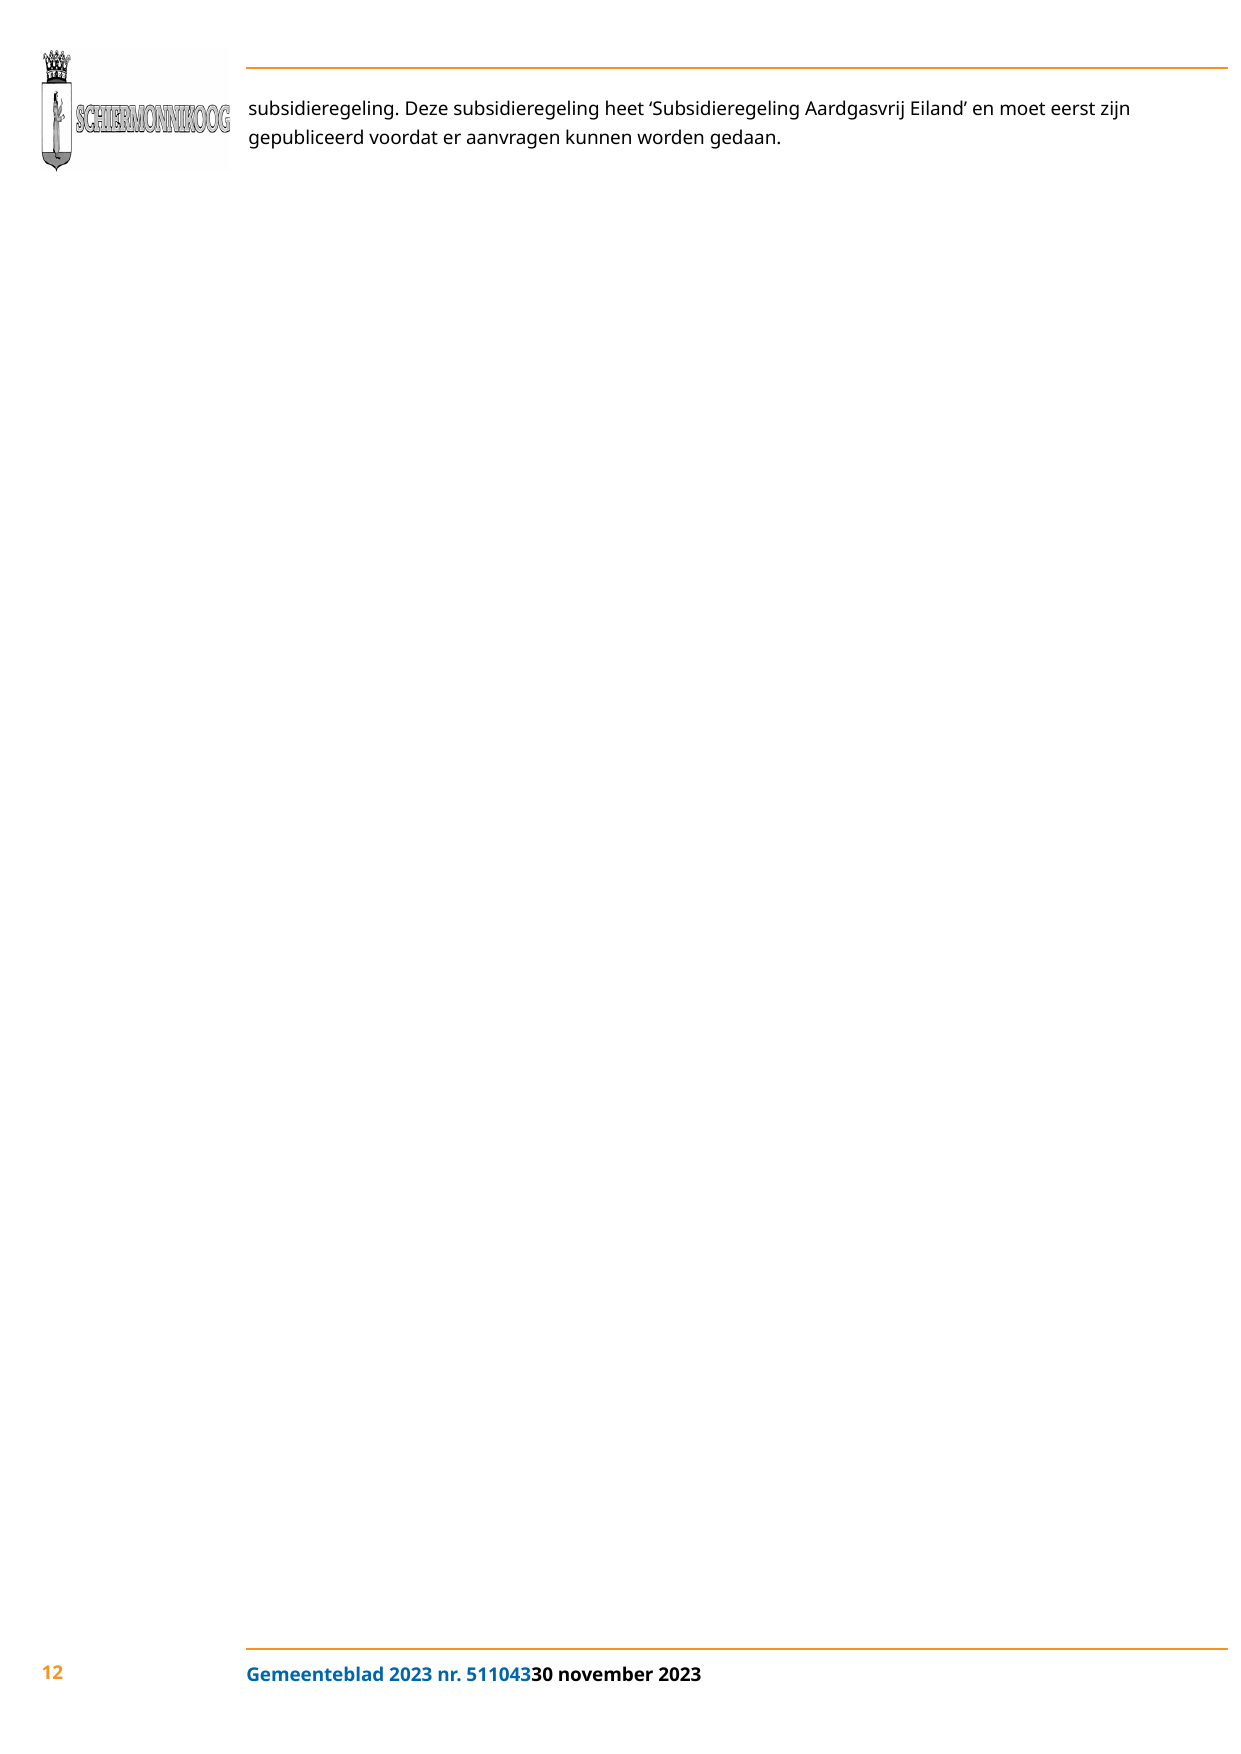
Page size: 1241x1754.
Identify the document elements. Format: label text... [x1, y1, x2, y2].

text subsidieregeling. Deze subsidieregeling heet ‘Subsidieregeling Aardgasvrij Eiland’ en moet eerst zijn gepubliceerd voordat er aanvragen kunnen worden gedaan. [248, 95, 1152, 150]
picture [41, 47, 231, 172]
